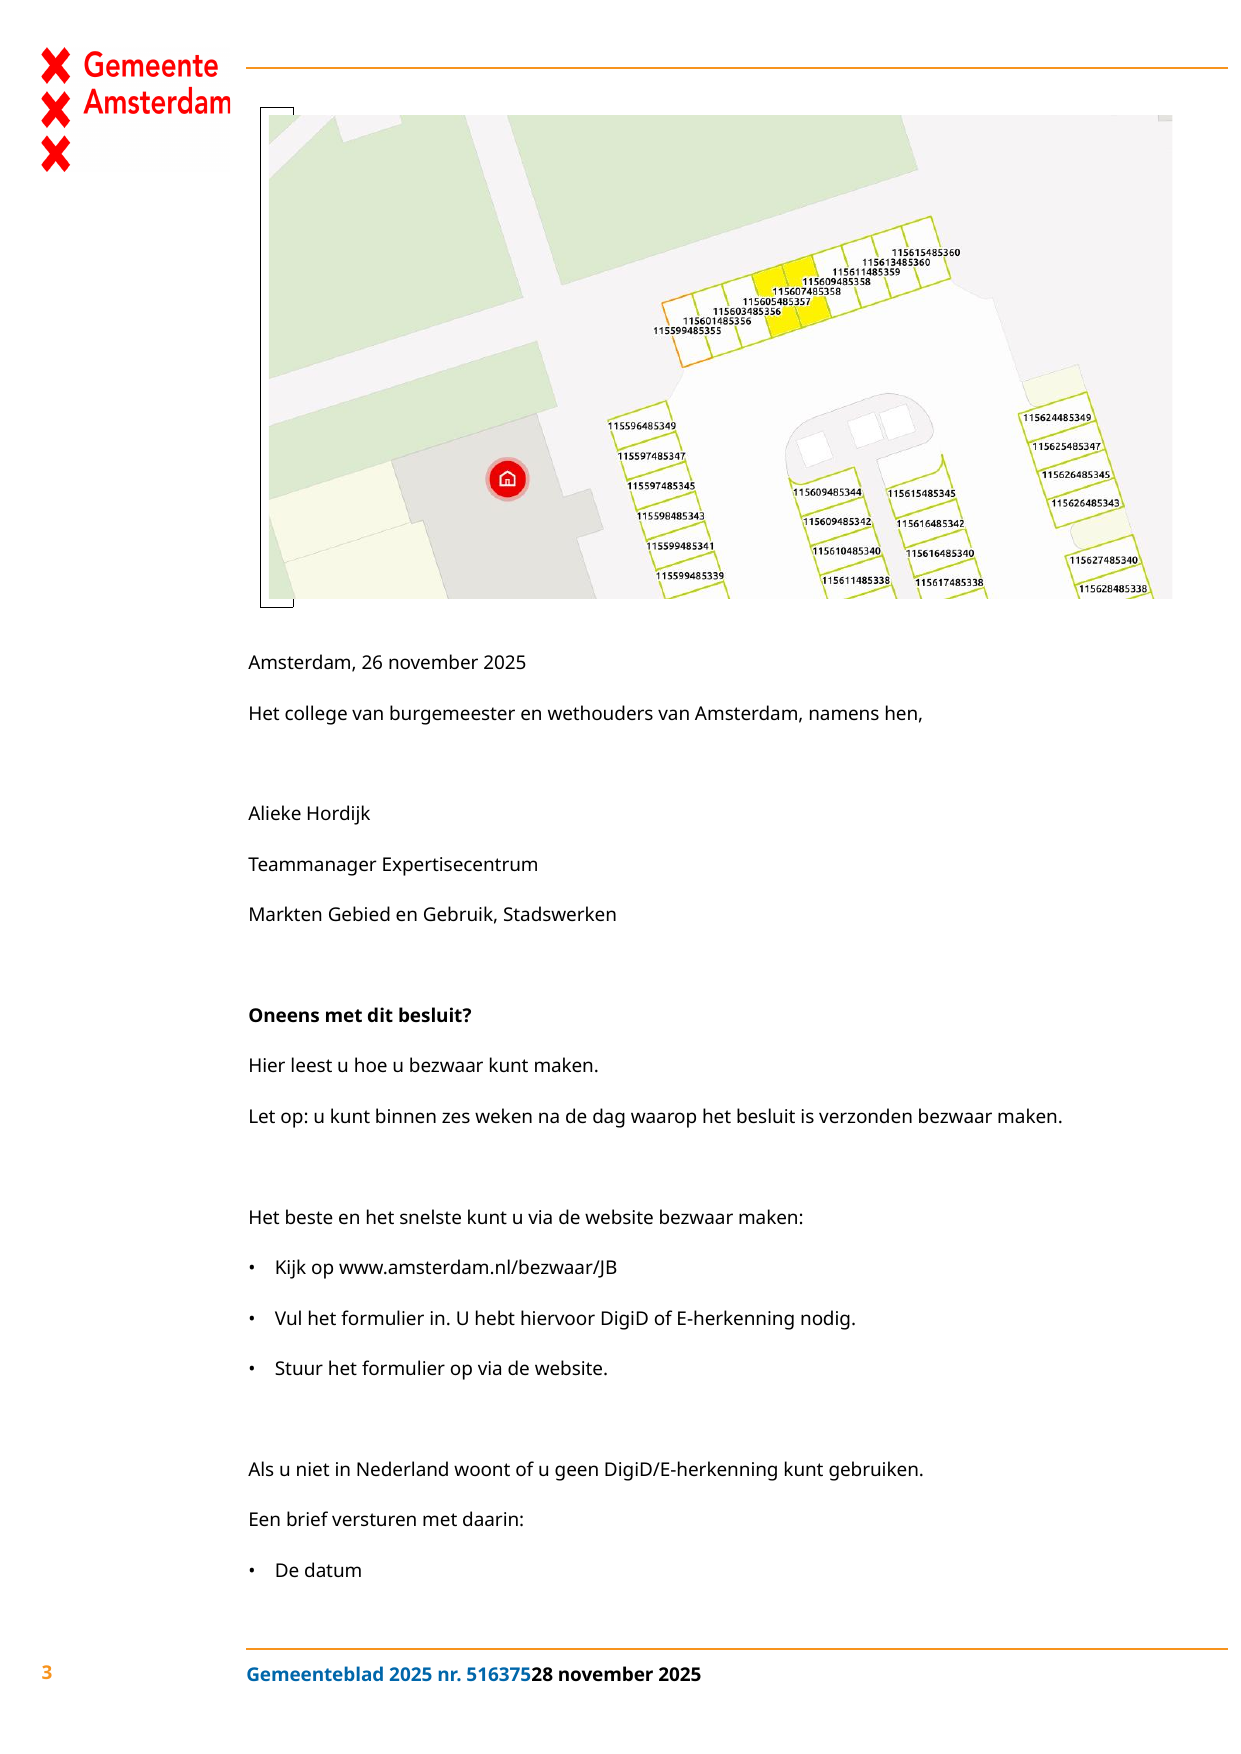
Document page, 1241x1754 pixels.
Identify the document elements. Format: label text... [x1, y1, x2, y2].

text • De datum [248, 1557, 1152, 1582]
text • Stuur het formulier op via de website. [248, 1355, 1152, 1381]
text Alieke Hordijk [248, 801, 1152, 826]
text Amsterdam, 26 november 2025 [248, 649, 1152, 675]
text Oneens met dit besluit? [248, 1002, 1152, 1028]
text • Kijk op www.amsterdam.nl/bezwaar/JB [248, 1254, 1152, 1280]
picture [41, 47, 231, 172]
text Let op: u kunt binnen zes weken na de dag waarop het besluit is verzonden bezwaar maken. [248, 1103, 1152, 1129]
text Als u niet in Nederland woont of u geen DigiD/E-herkenning kunt gebruiken. [248, 1456, 1152, 1482]
picture [268, 115, 1173, 599]
text Markten Gebied en Gebruik, Stadswerken [248, 901, 1152, 927]
text Het beste en het snelste kunt u via de website bezwaar maken: [248, 1204, 1152, 1229]
text Teammanager Expertisecentrum [248, 851, 1152, 877]
text Het college van burgemeester en wethouders van Amsterdam, namens hen, [248, 700, 1152, 725]
text Hier leest u hoe u bezwaar kunt maken. [248, 1053, 1152, 1078]
text • Vul het formulier in. U hebt hiervoor DigiD of E-herkenning nodig. [248, 1305, 1152, 1330]
text Een brief versturen met daarin: [248, 1506, 1152, 1532]
